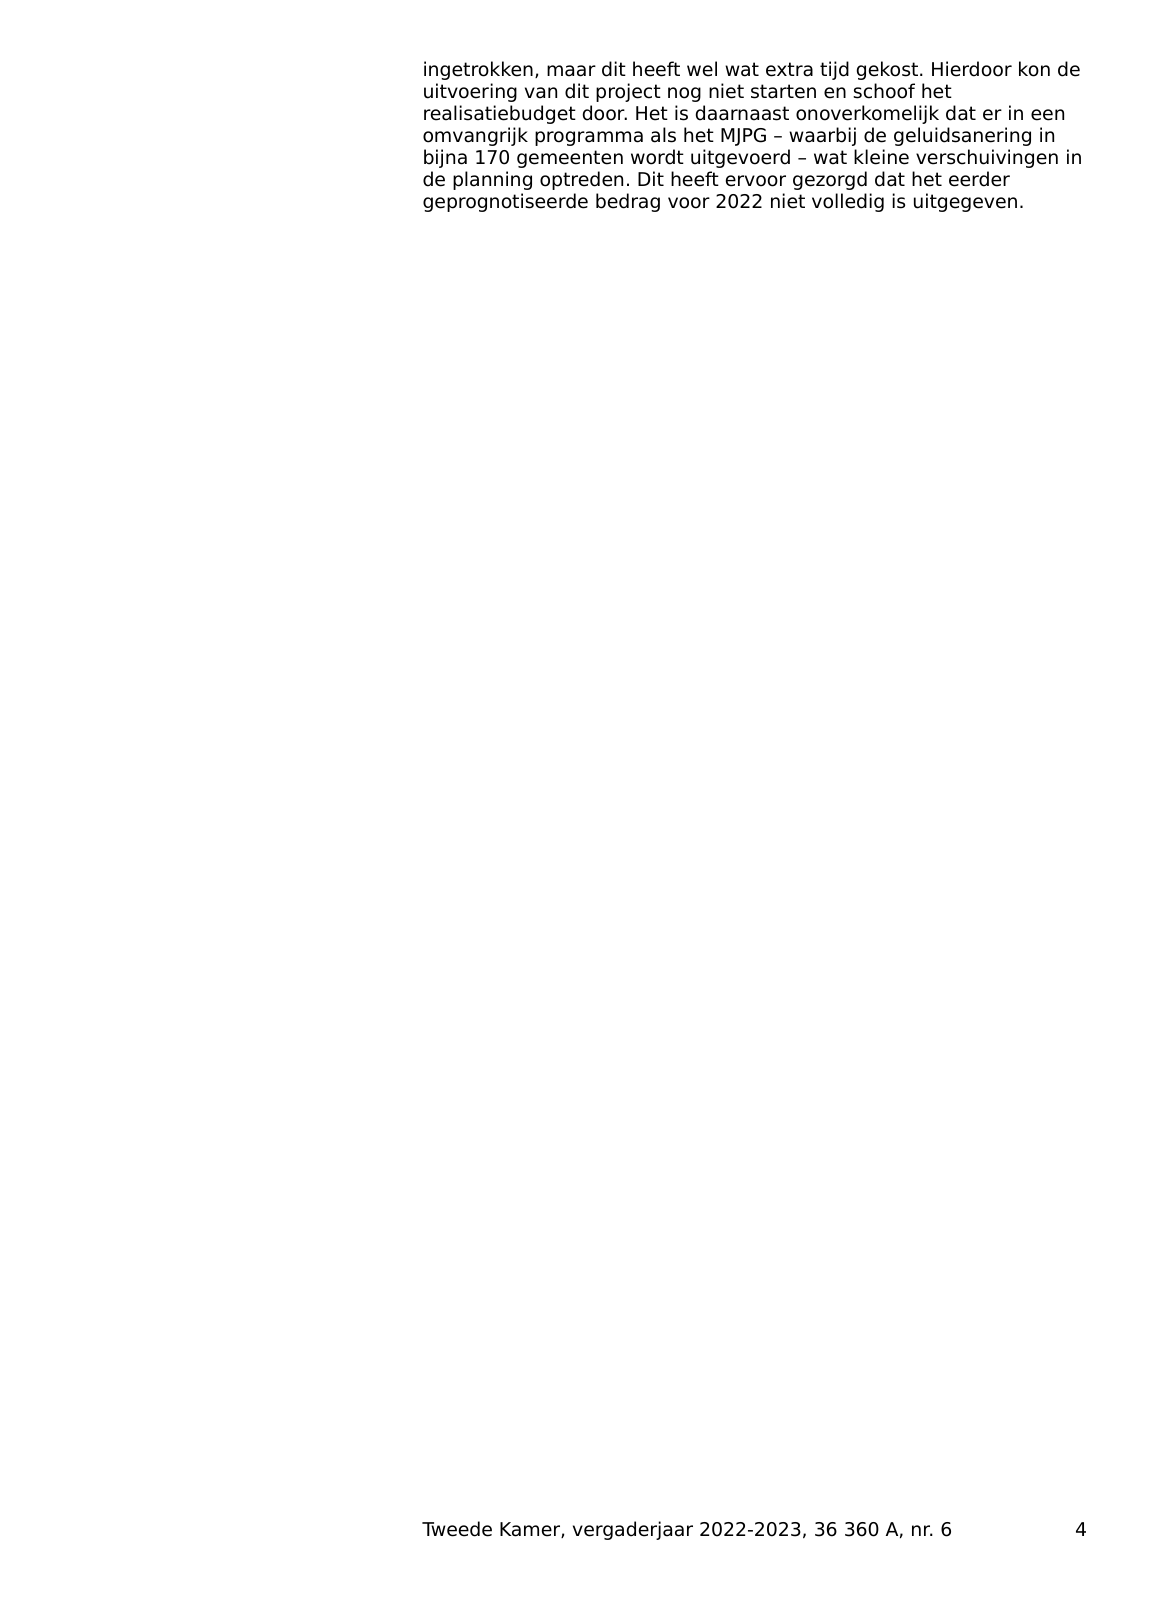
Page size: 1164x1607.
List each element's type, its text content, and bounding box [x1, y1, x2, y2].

text ingetrokken, maar dit heeft wel wat extra tijd gekost. Hierdoor kon de uitvoering van dit project nog niet starten en schoof het realisatiebudget door. Het is daarnaast onoverkomelijk dat er in een omvangrijk programma als het MJPG – waarbij de geluidsanering in bijna 170 gemeenten wordt uitgevoerd – wat kleine verschuivingen in de planning optreden. Dit heeft ervoor gezorgd dat het eerder geprognotiseerde bedrag voor 2022 niet volledig is uitgegeven. [422, 59, 1087, 213]
